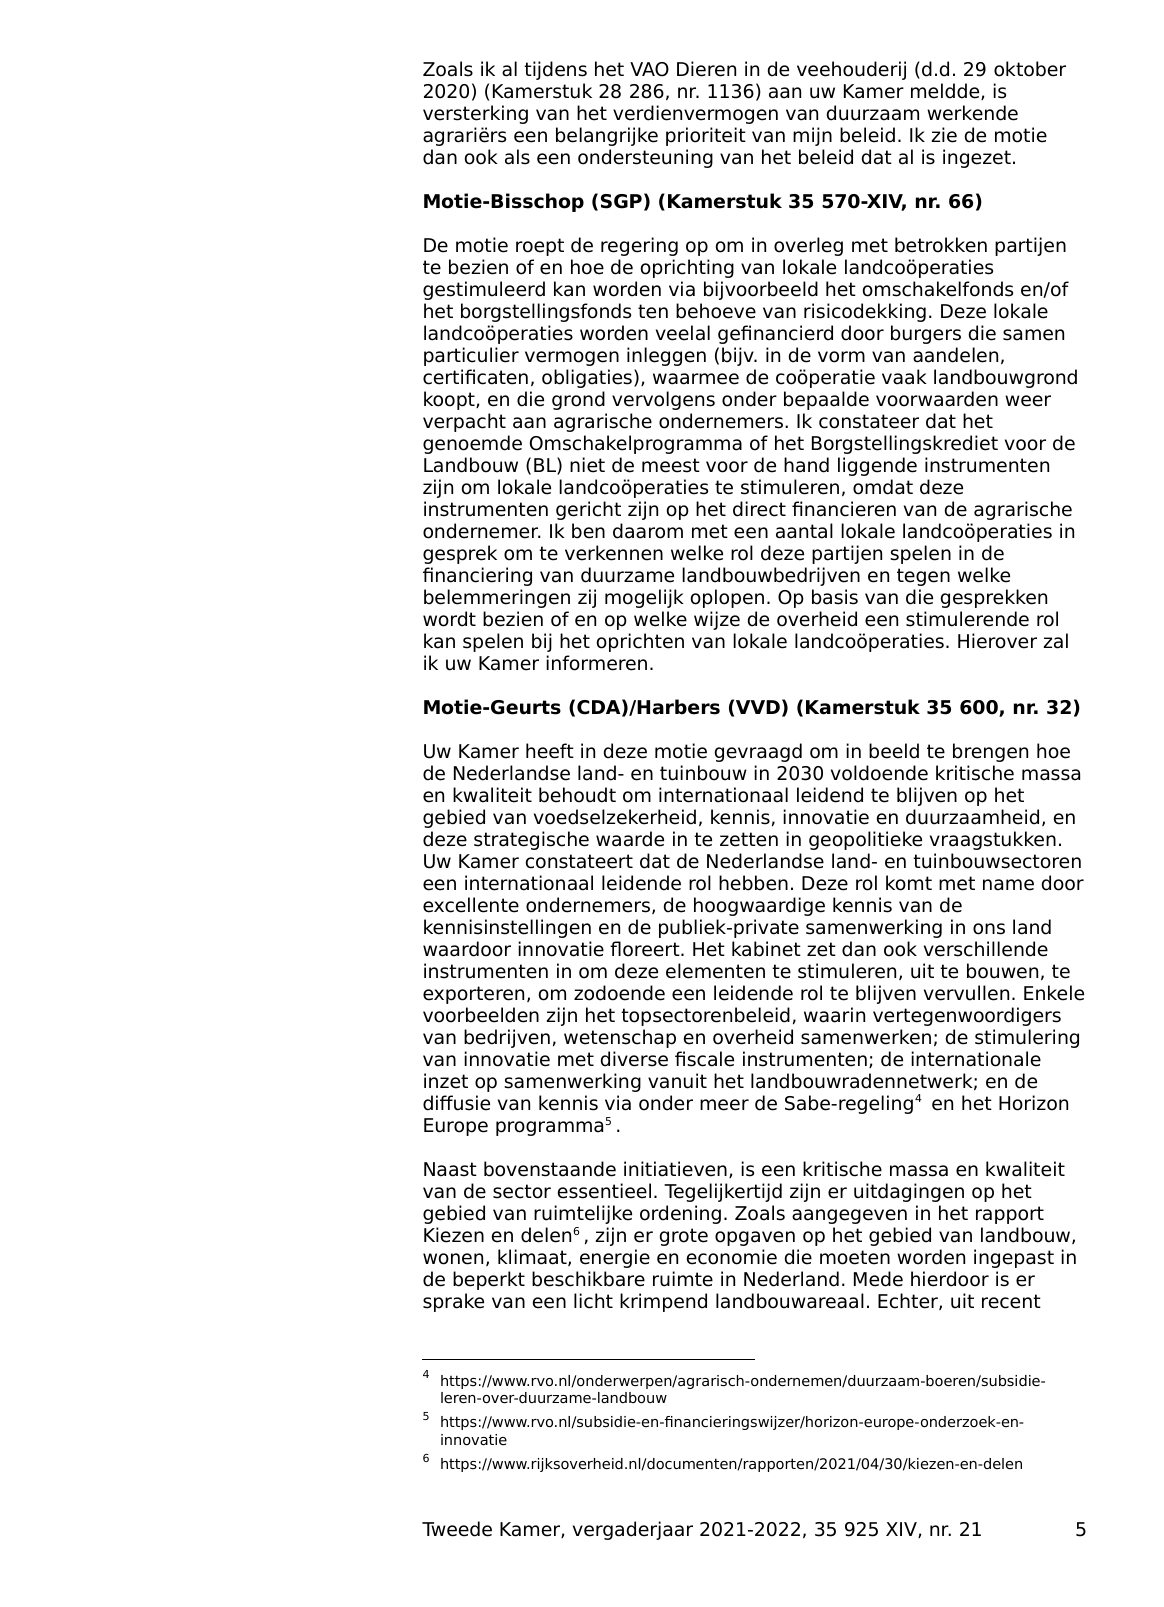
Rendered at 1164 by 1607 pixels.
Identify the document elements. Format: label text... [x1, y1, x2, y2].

text Zoals ik al tijdens het VAO Dieren in de veehouderij (d.d. 29 oktober 2020) (Kamerstuk 28 286, nr. 1136) aan uw Kamer meldde, is versterking van het verdienvermogen van duurzaam werkende agrariërs een belangrijke prioriteit van mijn beleid. Ik zie de motie dan ook als een ondersteuning van het beleid dat al is ingezet. [422, 59, 1087, 169]
text Uw Kamer constateert dat de Nederlandse land- en tuinbouwsectoren een internationaal leidende rol hebben. Deze rol komt met name door excellente ondernemers, de hoogwaardige kennis van de kennisinstellingen en de publiek-private samenwerking in ons land waardoor innovatie floreert. Het kabinet zet dan ook verschillende instrumenten in om deze elementen te stimuleren, uit te bouwen, te exporteren, om zodoende een leidende rol te blijven vervullen. Enkele voorbeelden zijn het topsectorenbeleid, waarin vertegenwoordigers van bedrijven, wetenschap en overheid samenwerken; de stimulering van innovatie met diverse fiscale instrumenten; de internationale inzet op samenwerking vanuit het landbouwradennetwerk; en de diffusie van kennis via onder meer de Sabe-regeling en het Horizon Europe programma. [422, 851, 1087, 1137]
text https://www.rijksoverheid.nl/documenten/rapporten/2021/04/30/kiezen-en-delen [422, 1452, 1087, 1474]
subtitle Motie-Bisschop (SGP) (Kamerstuk 35 570-XIV, nr. 66) [422, 191, 1087, 213]
text https://www.rvo.nl/subsidie-en-financieringswijzer/horizon-europe-onderzoek-en-innovatie [422, 1410, 1087, 1449]
text De motie roept de regering op om in overleg met betrokken partijen te bezien of en hoe de oprichting van lokale landcoöperaties gestimuleerd kan worden via bijvoorbeeld het omschakelfonds en/of het borgstellingsfonds ten behoeve van risicodekking. Deze lokale landcoöperaties worden veelal gefinancierd door burgers die samen particulier vermogen inleggen (bijv. in de vorm van aandelen, certificaten, obligaties), waarmee de coöperatie vaak landbouwgrond koopt, en die grond vervolgens onder bepaalde voorwaarden weer verpacht aan agrarische ondernemers. Ik constateer dat het genoemde Omschakelprogramma of het Borgstellingskrediet voor de Landbouw (BL) niet de meest voor de hand liggende instrumenten zijn om lokale landcoöperaties te stimuleren, omdat deze instrumenten gericht zijn op het direct financieren van de agrarische ondernemer. Ik ben daarom met een aantal lokale landcoöperaties in gesprek om te verkennen welke rol deze partijen spelen in de financiering van duurzame landbouwbedrijven en tegen welke belemmeringen zij mogelijk oplopen. Op basis van die gesprekken wordt bezien of en op welke wijze de overheid een stimulerende rol kan spelen bij het oprichten van lokale landcoöperaties. Hierover zal ik uw Kamer informeren. [422, 235, 1087, 675]
subtitle Motie-Geurts (CDA)/Harbers (VVD) (Kamerstuk 35 600, nr. 32) [422, 697, 1087, 719]
text Uw Kamer heeft in deze motie gevraagd om in beeld te brengen hoe de Nederlandse land- en tuinbouw in 2030 voldoende kritische massa en kwaliteit behoudt om internationaal leidend te blijven op het gebied van voedselzekerheid, kennis, innovatie en duurzaamheid, en deze strategische waarde in te zetten in geopolitieke vraagstukken. [422, 741, 1087, 851]
text Naast bovenstaande initiatieven, is een kritische massa en kwaliteit van de sector essentieel. Tegelijkertijd zijn er uitdagingen op het gebied van ruimtelijke ordening. Zoals aangegeven in het rapport Kiezen en delen, zijn er grote opgaven op het gebied van landbouw, wonen, klimaat, energie en economie die moeten worden ingepast in de beperkt beschikbare ruimte in Nederland. Mede hierdoor is er sprake van een licht krimpend landbouwareaal. Echter, uit recent [422, 1159, 1087, 1313]
text https://www.rvo.nl/onderwerpen/agrarisch-ondernemen/duurzaam-boeren/subsidie-leren-over-duurzame-landbouw [422, 1368, 1087, 1407]
